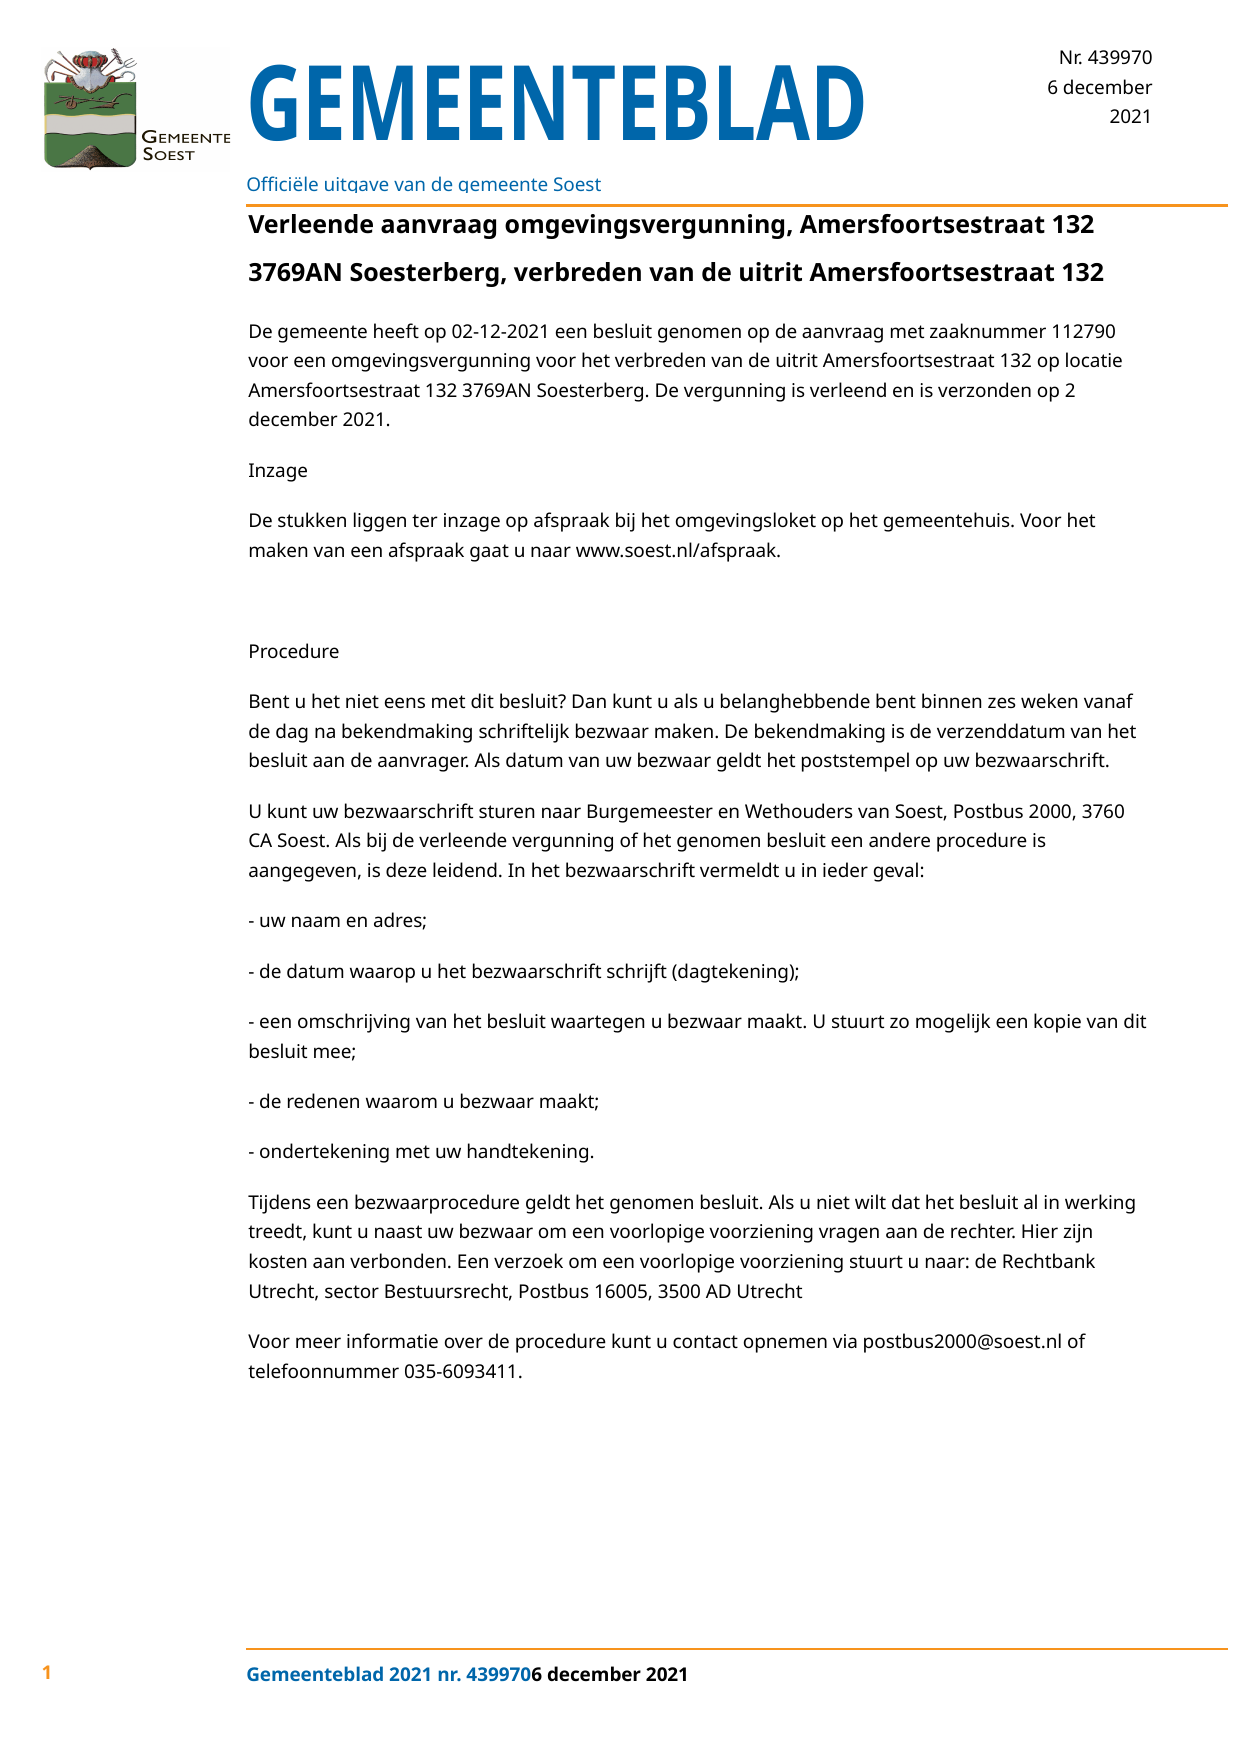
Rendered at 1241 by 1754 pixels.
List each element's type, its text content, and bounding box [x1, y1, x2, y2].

text Inzage [248, 457, 1152, 483]
text U kunt uw bezwaarschrift sturen naar Burgemeester en Wethouders van Soest, Postbus 2000, 3760 CA Soest. Als bij de verleende vergunning of het genomen besluit een andere procedure is aangegeven, is deze leidend. In het bezwaarschrift vermeldt u in ieder geval: [248, 798, 1152, 883]
text De stukken liggen ter inzage op afspraak bij het omgevingsloket op het gemeentehuis. Voor het maken van een afspraak gaat u naar www.soest.nl/afspraak. [248, 507, 1152, 563]
text - de datum waarop u het bezwaarschrift schrijft (dagtekening); [248, 958, 1152, 984]
text - ondertekening met uw handtekening. [248, 1139, 1152, 1164]
text Tijdens een bezwaarprocedure geldt het genomen besluit. Als u niet wilt dat het besluit al in werking treedt, kunt u naast uw bezwaar om een voorlopige voorziening vragen aan de rechter. Hier zijn kosten aan verbonden. Een verzoek om een voorlopige voorziening stuurt u naar: de Rechtbank Utrecht, sector Bestuursrecht, Postbus 16005, 3500 AD Utrecht [248, 1189, 1152, 1304]
text Procedure [248, 638, 1152, 664]
text - een omschrijving van het besluit waartegen u bezwaar maakt. U stuurt zo mogelijk een kopie van dit besluit mee; [248, 1008, 1152, 1064]
text Bent u het niet eens met dit besluit? Dan kunt u als u belanghebbende bent binnen zes weken vanaf de dag na bekendmaking schriftelijk bezwaar maken. De bekendmaking is de verzenddatum van het besluit aan de aanvrager. Als datum van uw bezwaar geldt het poststempel op uw bezwaarschrift. [248, 688, 1152, 773]
text Voor meer informatie over de procedure kunt u contact opnemen via postbus2000@soest.nl of telefoonnummer 035-6093411. [248, 1328, 1152, 1384]
text - de redenen waarom u bezwaar maakt; [248, 1088, 1152, 1114]
picture [41, 47, 231, 172]
text - uw naam en adres; [248, 907, 1152, 933]
text Verleende aanvraag omgevingsvergunning, Amersfoortsestraat 132 3769AN Soesterberg, verbreden van de uitrit Amersfoortsestraat 132 [248, 207, 1152, 288]
text De gemeente heeft op 02-12-2021 een besluit genomen op de aanvraag met zaaknummer 112790 voor een omgevingsvergunning voor het verbreden van de uitrit Amersfoortsestraat 132 op locatie Amersfoortsestraat 132 3769AN Soesterberg. De vergunning is verleend en is verzonden op 2 december 2021. [248, 318, 1152, 432]
